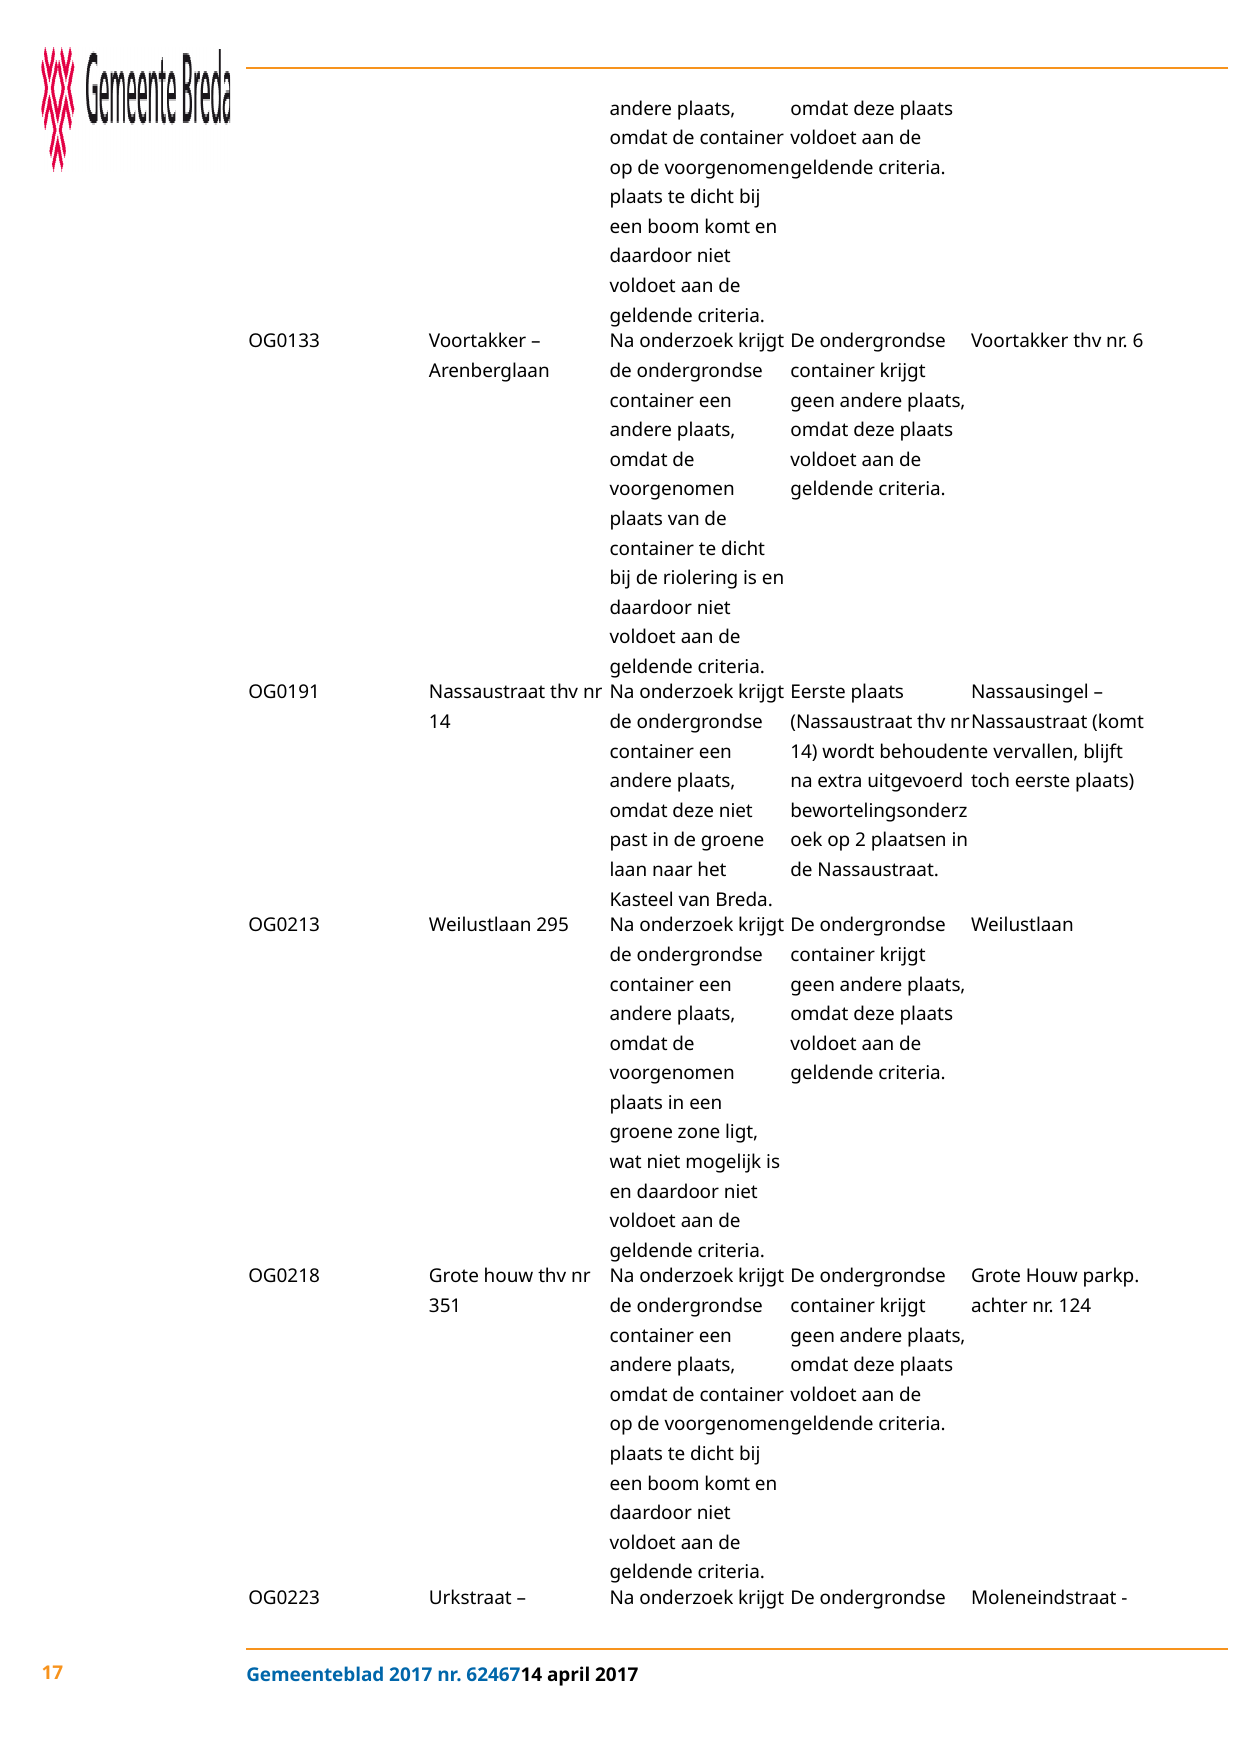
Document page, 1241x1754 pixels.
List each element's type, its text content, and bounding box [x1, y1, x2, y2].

table_cell OG0213 [248, 912, 429, 1263]
table_cell Na onderzoek krijgt [609, 1584, 790, 1610]
table_cell De ondergrondse container krijgt geen andere plaats, omdat deze plaats voldoet aan de geldende criteria. [790, 912, 971, 1263]
table_cell OG0223 [248, 1584, 429, 1610]
table_cell [248, 95, 429, 328]
table_cell Urkstraat – [429, 1584, 609, 1610]
table_cell Voortakker thv nr. 6 [971, 328, 1152, 679]
table_cell Voortakker – Arenberglaan [429, 328, 609, 679]
table_cell Nassausingel – Nassaustraat (komt te vervallen, blijft toch eerste plaats) [971, 679, 1152, 912]
table_cell Na onderzoek krijgt de ondergrondse container een andere plaats, omdat de voorgenomen plaats in een groene zone ligt, wat niet mogelijk is en daardoor niet voldoet aan de geldende criteria. [609, 912, 790, 1263]
table_cell De ondergrondse [790, 1584, 971, 1610]
table_cell Weilustlaan 295 [429, 912, 609, 1263]
table_cell De ondergrondse container krijgt geen andere plaats, omdat deze plaats voldoet aan de geldende criteria. [790, 1263, 971, 1584]
table_cell Weilustlaan [971, 912, 1152, 1263]
table_cell Eerste plaats (Nassaustraat thv nr 14) wordt behouden na extra uitgevoerd bewortelingsonderzoek op 2 plaatsen in de Nassaustraat. [790, 679, 971, 912]
table_cell Grote houw thv nr 351 [429, 1263, 609, 1584]
table_cell [971, 95, 1152, 328]
table_cell andere plaats, omdat de container op de voorgenomen plaats te dicht bij een boom komt en daardoor niet voldoet aan de geldende criteria. [609, 95, 790, 328]
picture [41, 47, 231, 172]
table_cell Moleneindstraat [971, 1584, 1152, 1610]
table_cell [429, 95, 609, 328]
table_cell OG0191 [248, 679, 429, 912]
table_cell Na onderzoek krijgt de ondergrondse container een andere plaats, omdat de container op de voorgenomen plaats te dicht bij een boom komt en daardoor niet voldoet aan de geldende criteria. [609, 1263, 790, 1584]
table_cell Grote Houw parkp. achter nr. 124 [971, 1263, 1152, 1584]
table_cell OG0218 [248, 1263, 429, 1584]
table_cell omdat deze plaats voldoet aan de geldende criteria. [790, 95, 971, 328]
table_cell Na onderzoek krijgt de ondergrondse container een andere plaats, omdat deze niet past in de groene laan naar het Kasteel van Breda. [609, 679, 790, 912]
table_cell Nassaustraat thv nr 14 [429, 679, 609, 912]
table_cell OG0133 [248, 328, 429, 679]
table_cell De ondergrondse container krijgt geen andere plaats, omdat deze plaats voldoet aan de geldende criteria. [790, 328, 971, 679]
table_cell Na onderzoek krijgt de ondergrondse container een andere plaats, omdat de voorgenomen plaats van de container te dicht bij de riolering is en daardoor niet voldoet aan de geldende criteria. [609, 328, 790, 679]
